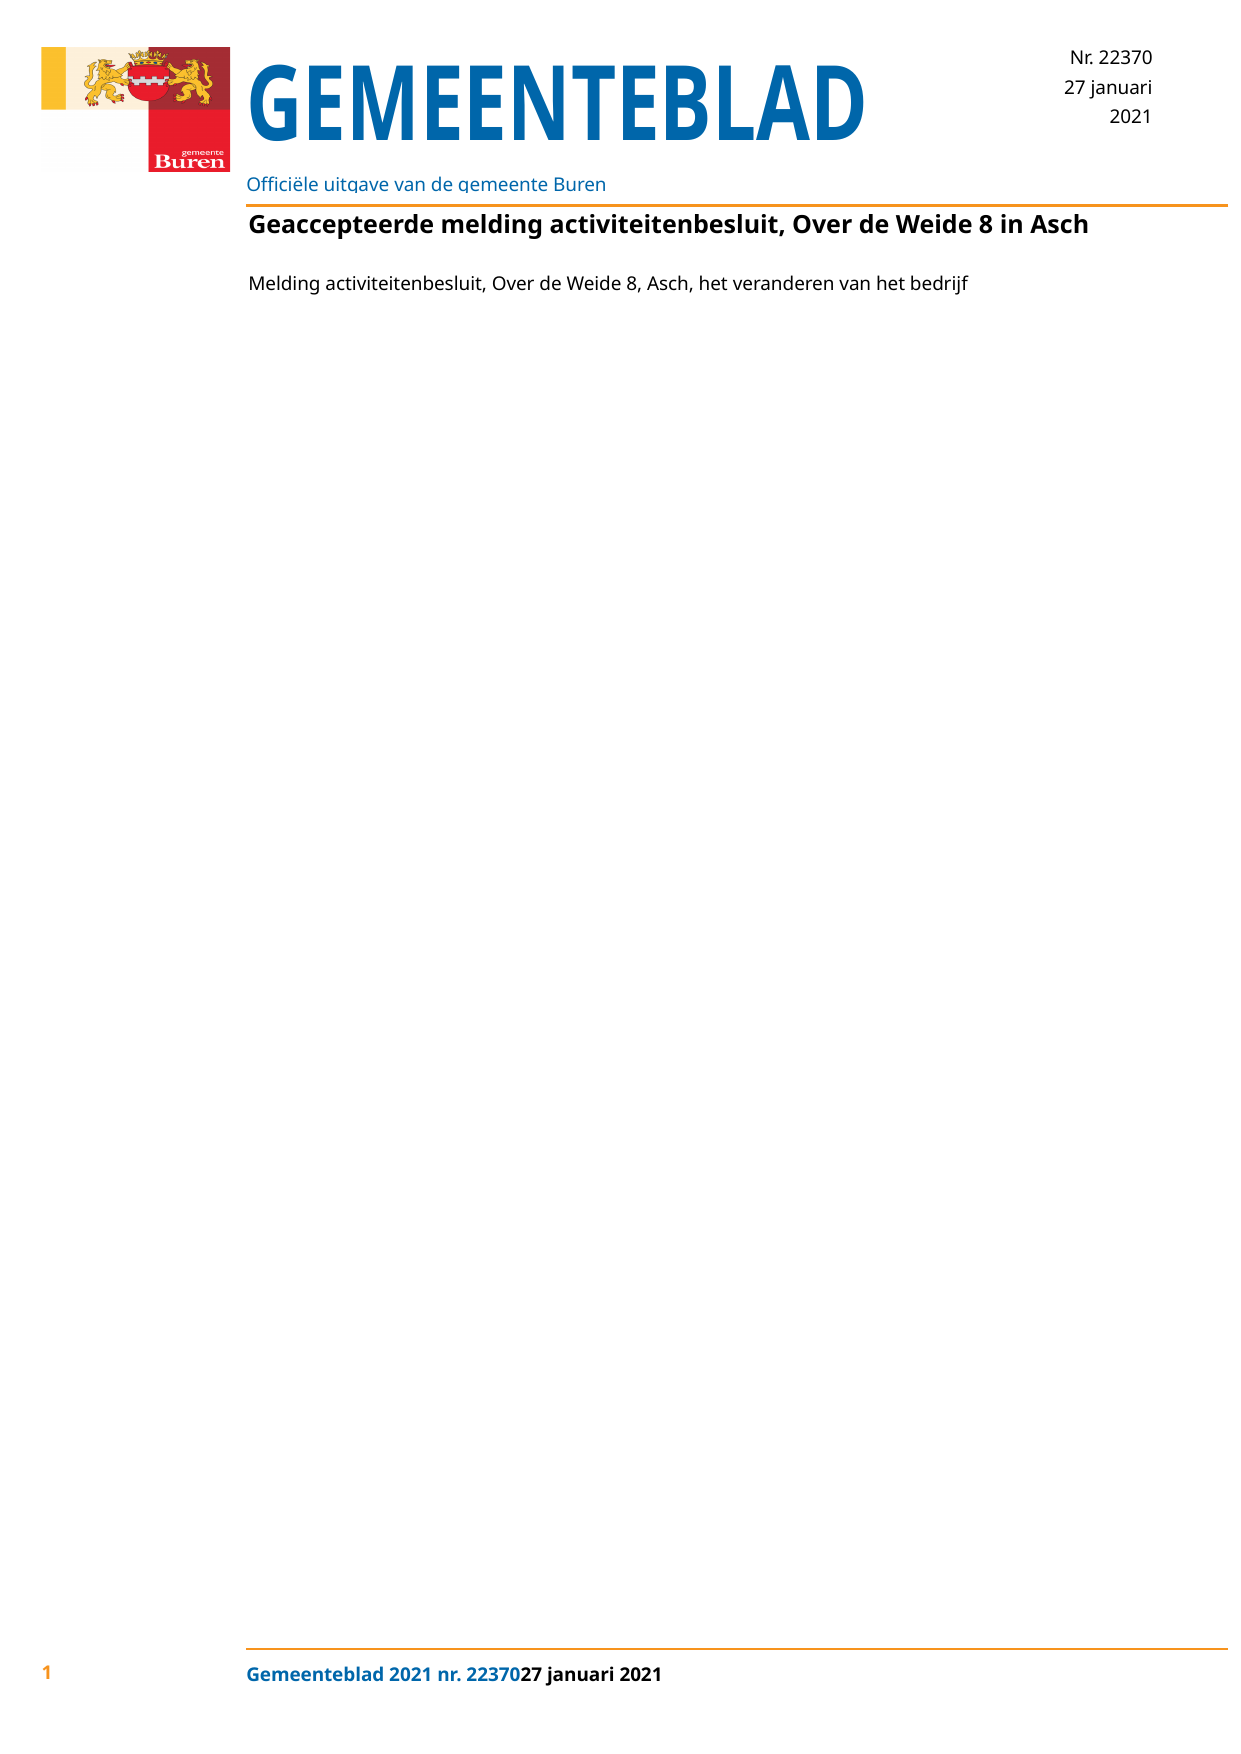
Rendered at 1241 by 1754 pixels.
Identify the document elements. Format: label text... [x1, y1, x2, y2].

text Geaccepteerde melding activiteitenbesluit, Over de Weide 8 in Asch [248, 207, 1152, 241]
picture [41, 47, 231, 172]
text Melding activiteitenbesluit, Over de Weide 8, Asch, het veranderen van het bedrijf [248, 270, 1152, 296]
